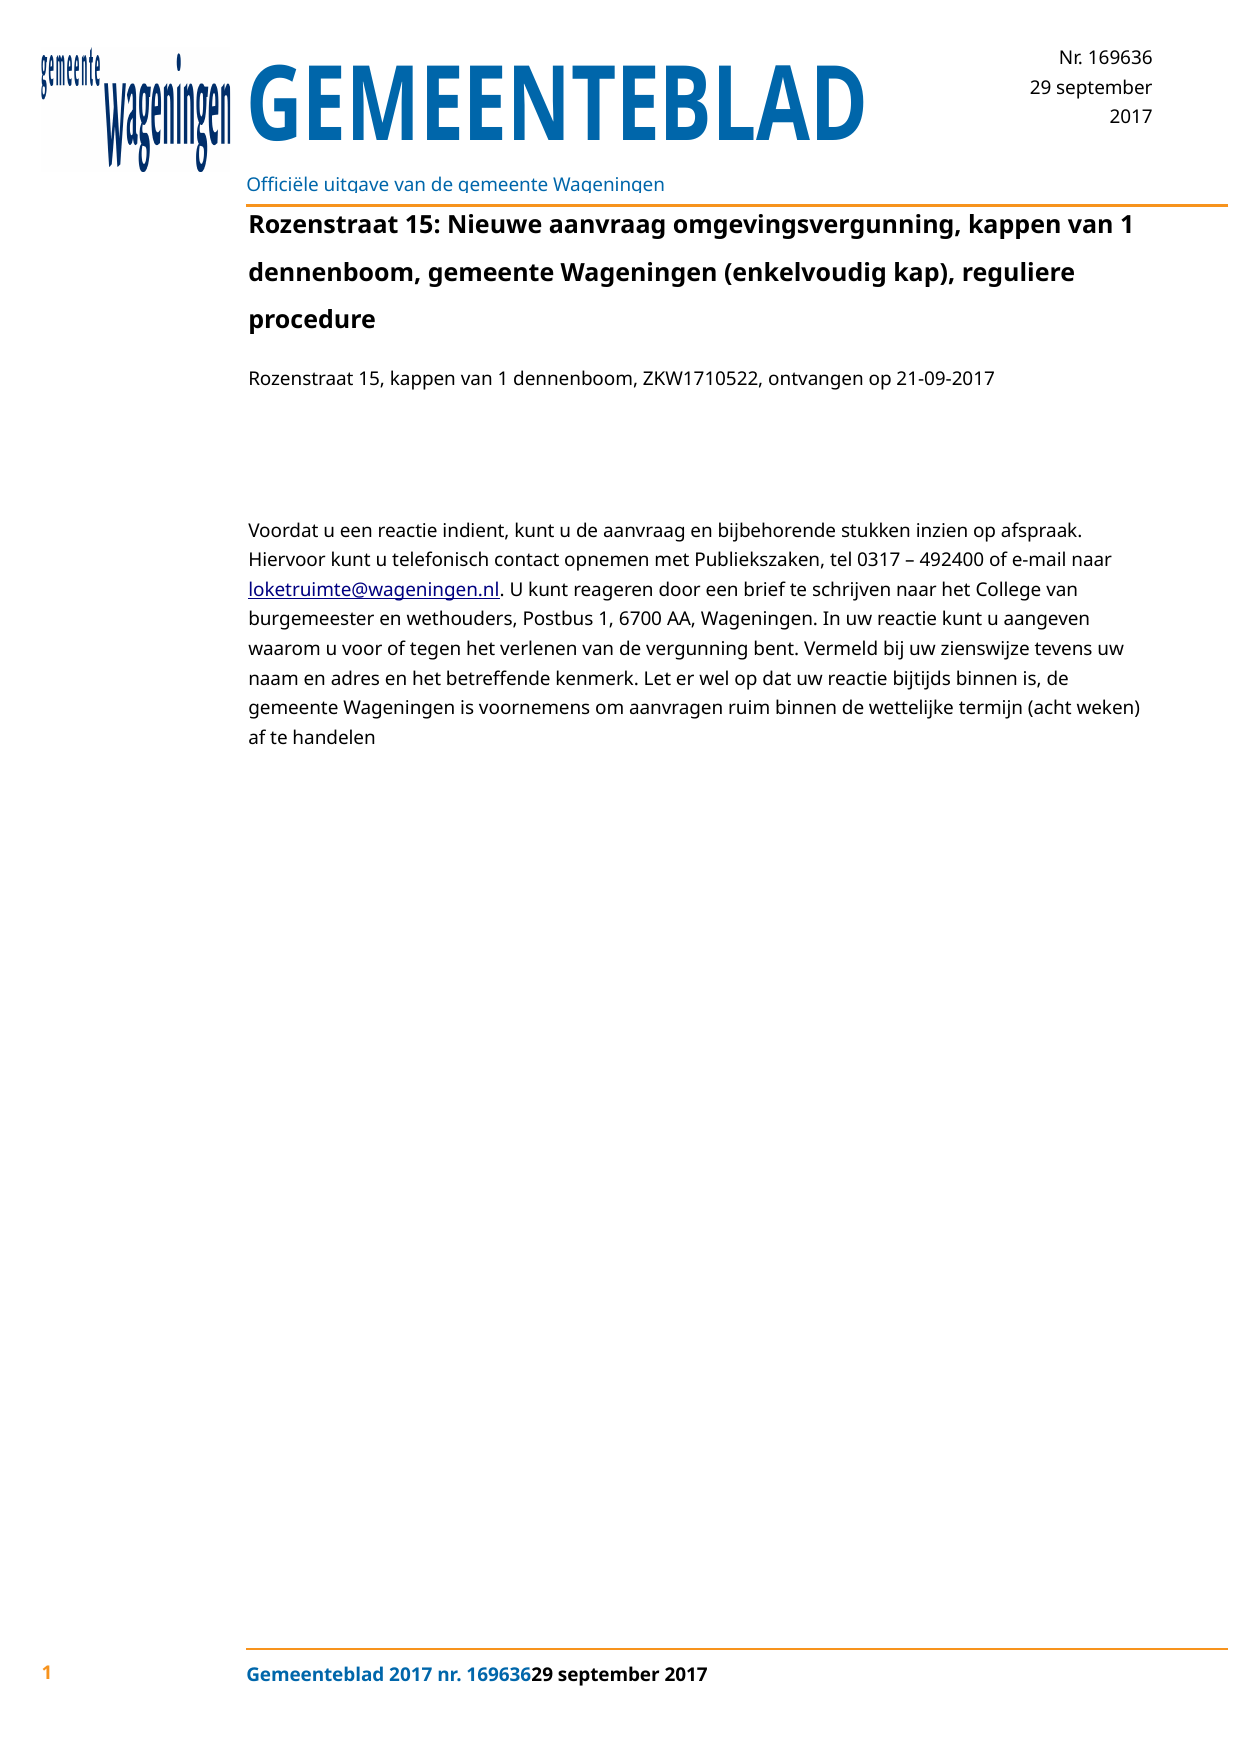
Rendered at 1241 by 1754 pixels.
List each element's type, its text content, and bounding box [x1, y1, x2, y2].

text Voordat u een reactie indient, kunt u de aanvraag en bijbehorende stukken inzien op afspraak. Hiervoor kunt u telefonisch contact opnemen met Publiekszaken, tel 0317 – 492400 of e-mail naar loketruimte@wageningen.nl. U kunt reageren door een brief te schrijven naar het College van burgemeester en wethouders, Postbus 1, 6700 AA, Wageningen. In uw reactie kunt u aangeven waarom u voor of tegen het verlenen van de vergunning bent. Vermeld bij uw zienswijze tevens uw naam en adres en het betreffende kenmerk. Let er wel op dat uw reactie bijtijds binnen is, de gemeente Wageningen is voornemens om aanvragen ruim binnen de wettelijke termijn (acht weken) af te handelen [248, 517, 1152, 749]
text Rozenstraat 15: Nieuwe aanvraag omgevingsvergunning, kappen van 1 dennenboom, gemeente Wageningen (enkelvoudig kap), reguliere procedure [248, 207, 1152, 336]
picture [41, 47, 231, 172]
text Rozenstraat 15, kappen van 1 dennenboom, ZKW1710522, ontvangen op 21-09-2017 [248, 366, 1152, 391]
